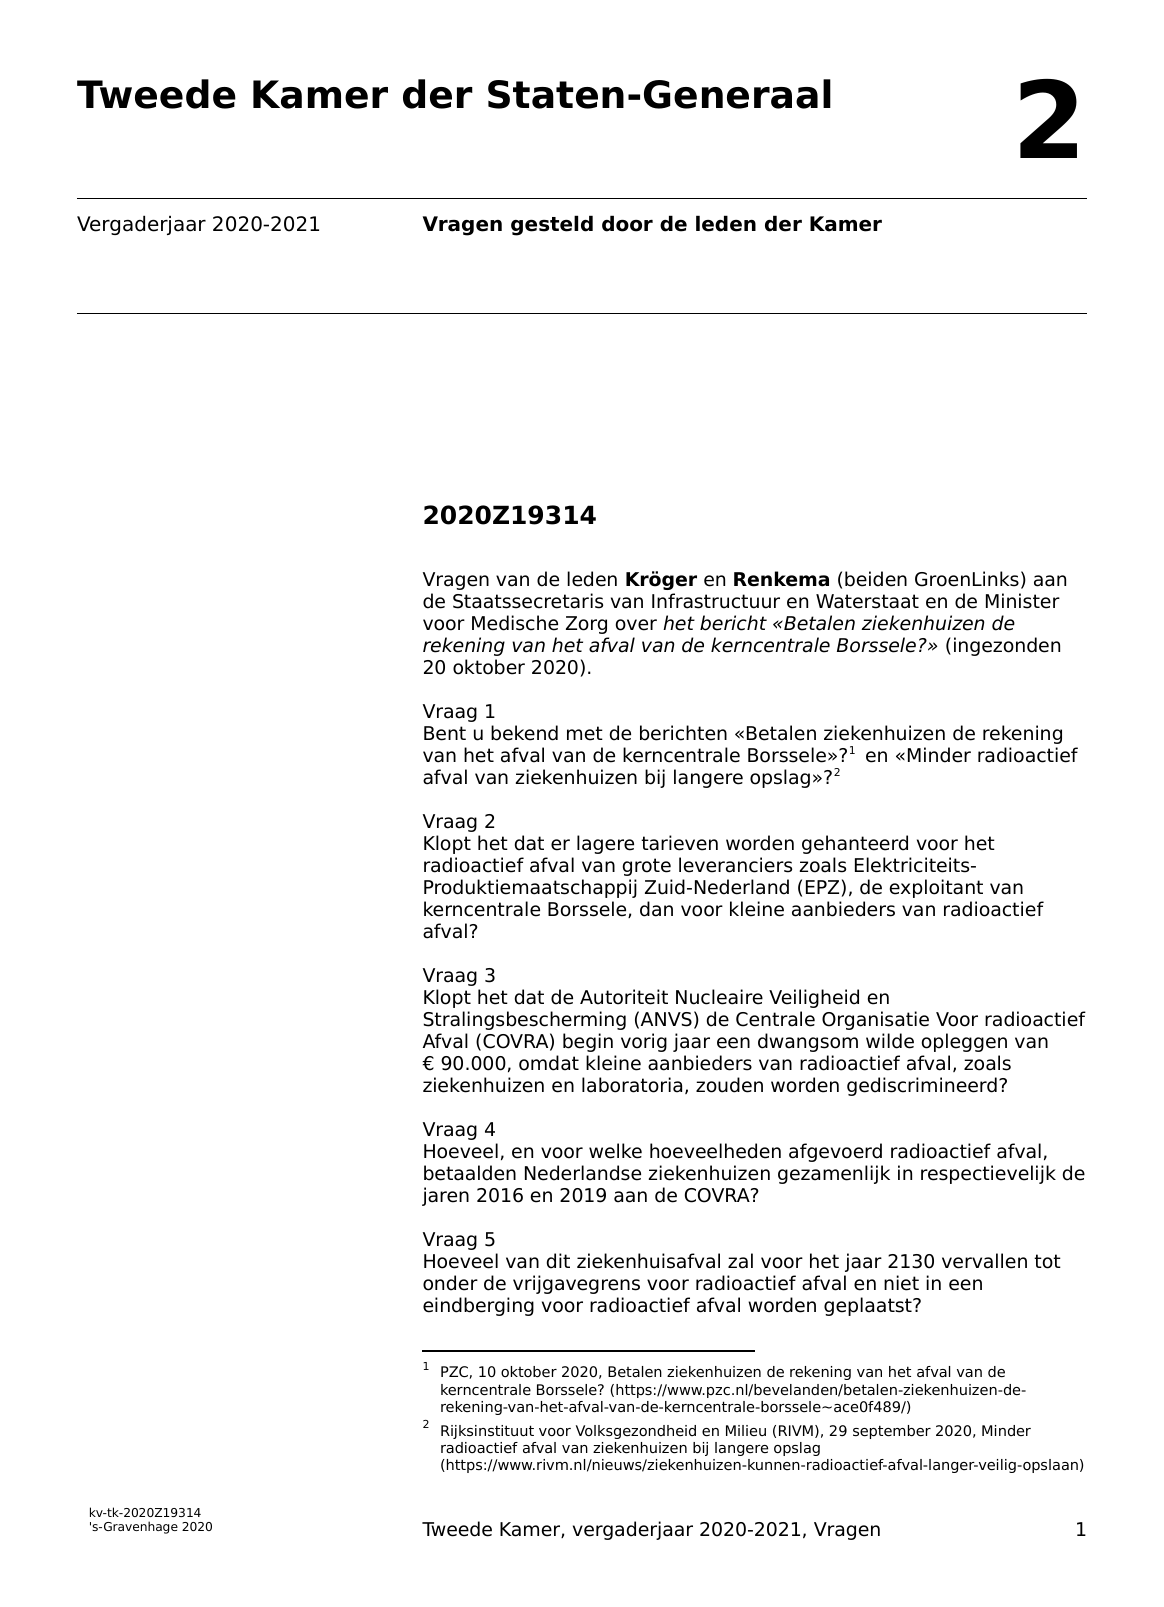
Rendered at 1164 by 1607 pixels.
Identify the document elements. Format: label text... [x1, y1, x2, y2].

text Hoeveel van dit ziekenhuisafval zal voor het jaar 2130 vervallen tot onder de vrijgavegrens voor radioactief afval en niet in een eindberging voor radioactief afval worden geplaatst? [422, 1251, 1087, 1317]
text 2020Z19314 [422, 501, 1087, 531]
text Bent u bekend met de berichten «Betalen ziekenhuizen de rekening van het afval van de kerncentrale Borssele»? en «Minder radioactief afval van ziekenhuizen bij langere opslag»? [422, 723, 1087, 789]
text kv-tk-2020Z19314 [88, 1506, 323, 1520]
table_header 2 [886, 59, 1087, 198]
text Vraag 5 [422, 1229, 1087, 1251]
text Vragen van de leden Kröger en Renkema (beiden GroenLinks) aan de Staatssecretaris van Infrastructuur en Waterstaat en de Minister voor Medische Zorg over het bericht «Betalen ziekenhuizen de rekening van het afval van de kerncentrale Borssele?» (ingezonden 20 oktober 2020). [422, 569, 1087, 679]
text Klopt het dat de Autoriteit Nucleaire Veiligheid en Stralingsbescherming (ANVS) de Centrale Organisatie Voor radioactief Afval (COVRA) begin vorig jaar een dwangsom wilde opleggen van € 90.000, omdat kleine aanbieders van radioactief afval, zoals ziekenhuizen en laboratoria, zouden worden gediscrimineerd? [422, 987, 1087, 1097]
text Vraag 1 [422, 701, 1087, 723]
table_cell Vragen gesteld door de leden der Kamer [422, 199, 1087, 313]
text Vraag 2 [422, 811, 1087, 833]
text Vraag 4 [422, 1119, 1087, 1141]
text Hoeveel, en voor welke hoeveelheden afgevoerd radioactief afval, betaalden Nederlandse ziekenhuizen gezamenlijk in respectievelijk de jaren 2016 en 2019 aan de COVRA? [422, 1141, 1087, 1207]
text Vraag 3 [422, 965, 1087, 987]
text PZC, 10 oktober 2020, Betalen ziekenhuizen de rekening van het afval van de kerncentrale Borssele? (https://www.pzc.nl/bevelanden/betalen-ziekenhuizen-de-rekening-van-het-afval-van-de-kerncentrale-borssele~ace0f489/) [422, 1360, 1087, 1416]
text Klopt het dat er lagere tarieven worden gehanteerd voor het radioactief afval van grote leveranciers zoals Elektriciteits-Produktiemaatschappij Zuid-Nederland (EPZ), de exploitant van kerncentrale Borssele, dan voor kleine aanbieders van radioactief afval? [422, 833, 1087, 943]
text Rijksinstituut voor Volksgezondheid en Milieu (RIVM), 29 september 2020, Minder radioactief afval van ziekenhuizen bij langere opslag (https://www.rivm.nl/nieuws/ziekenhuizen-kunnen-radioactief-afval-langer-veilig-opslaan) [422, 1418, 1087, 1474]
table_cell Vergaderjaar 2020-2021 [77, 199, 422, 313]
text 's-Gravenhage 2020 [88, 1520, 323, 1534]
table_header Tweede Kamer der Staten-Generaal [77, 59, 886, 198]
